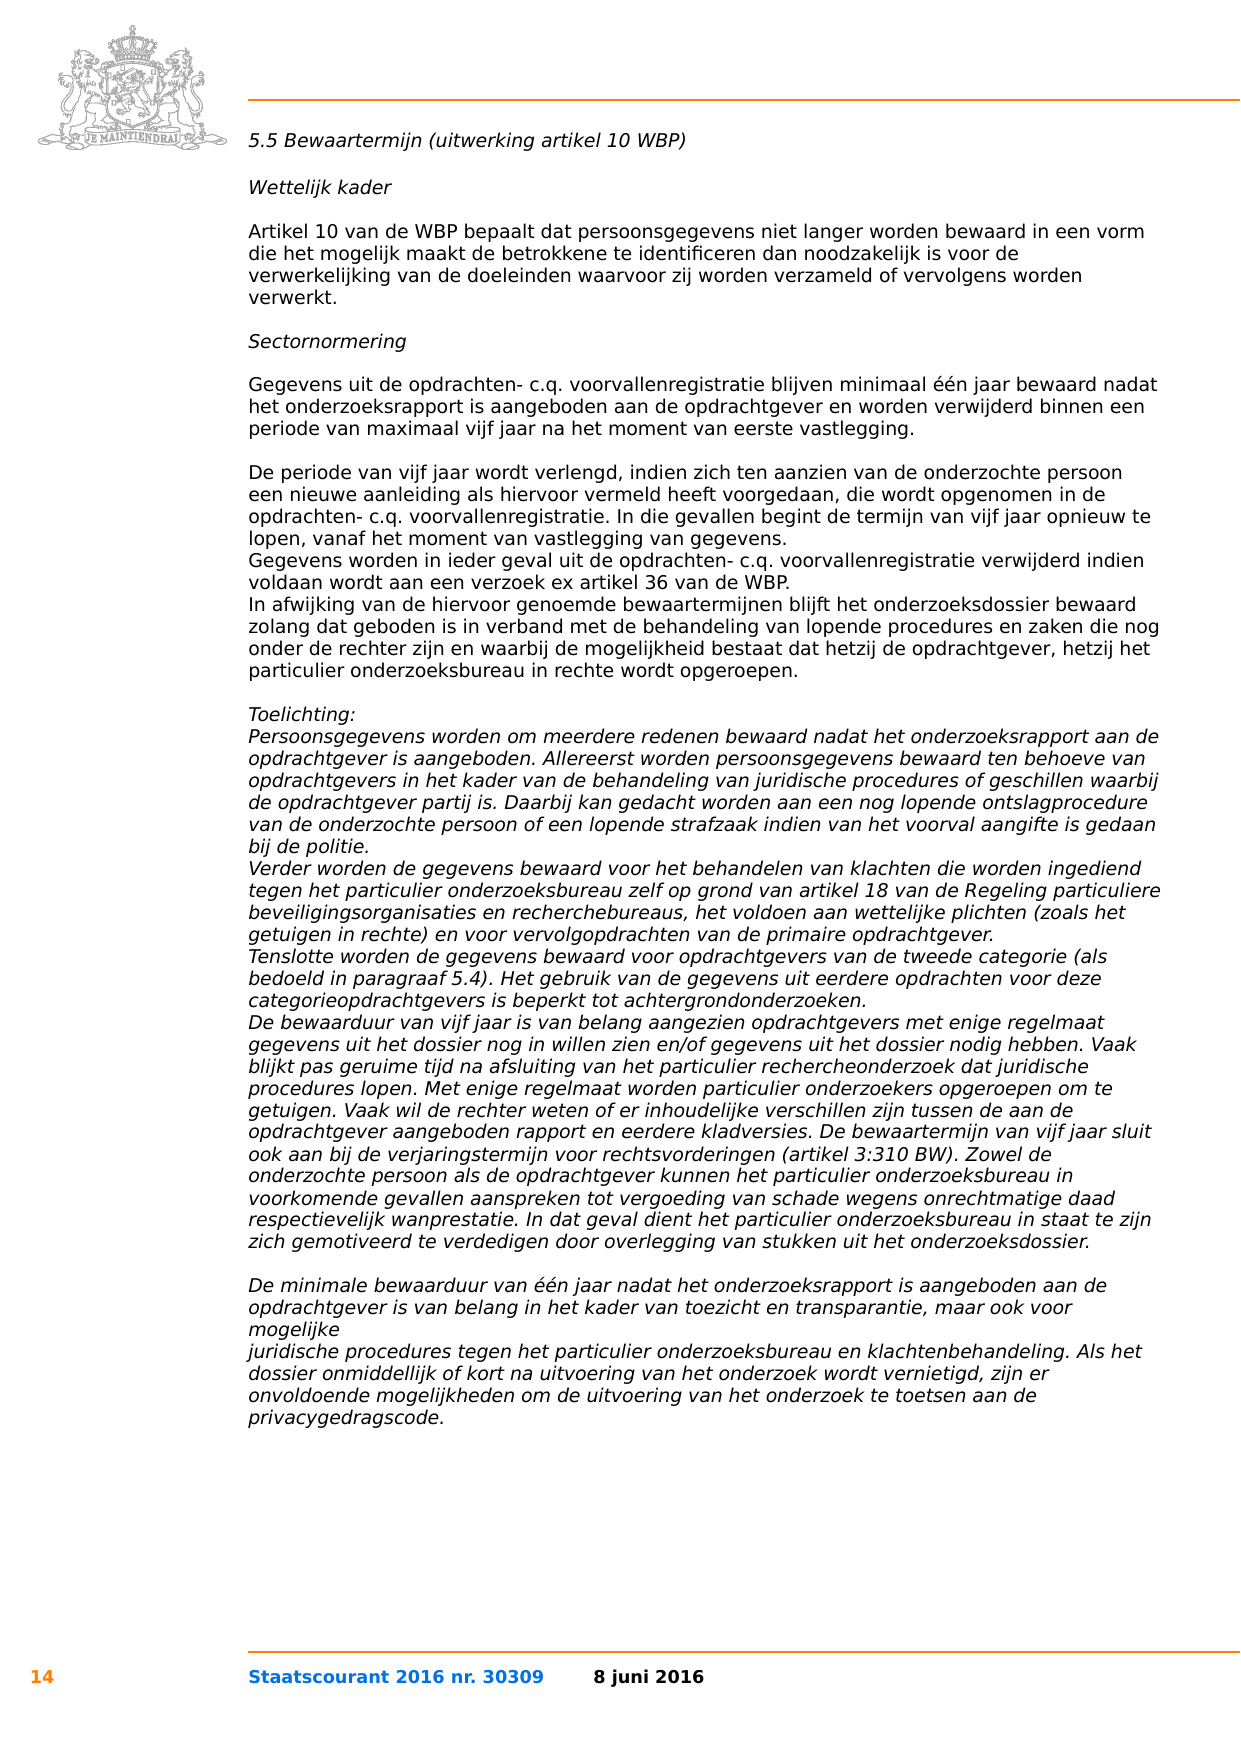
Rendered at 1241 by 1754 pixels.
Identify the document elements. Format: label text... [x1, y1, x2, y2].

subtitle Wettelijk kader [248, 177, 1163, 199]
text De periode van vijf jaar wordt verlengd, indien zich ten aanzien van de onderzochte persoon een nieuwe aanleiding als hiervoor vermeld heeft voorgedaan, die wordt opgenomen in de opdrachten- c.q. voorvallenregistratie. In die gevallen begint de termijn van vijf jaar opnieuw te lopen, vanaf het moment van vastlegging van gegevens. [248, 462, 1163, 550]
text Verder worden de gegevens bewaard voor het behandelen van klachten die worden ingediend tegen het particulier onderzoeksbureau zelf op grond van artikel 18 van de Regeling particuliere beveiligingsorganisaties en recherchebureaus, het voldoen aan wettelijke plichten (zoals het getuigen in rechte) en voor vervolgopdrachten van de primaire opdrachtgever. [248, 858, 1163, 946]
text De minimale bewaarduur van één jaar nadat het onderzoeksrapport is aangeboden aan de opdrachtgever is van belang in het kader van toezicht en transparantie, maar ook voor mogelijke [248, 1275, 1163, 1341]
text Artikel 10 van de WBP bepaalt dat persoonsgegevens niet langer worden bewaard in een vorm die het mogelijk maakt de betrokkene te identificeren dan noodzakelijk is voor de verwerkelijking van de doeleinden waarvoor zij worden verzameld of vervolgens worden verwerkt. [248, 221, 1163, 309]
text Toelichting: [248, 704, 1163, 726]
text Gegevens worden in ieder geval uit de opdrachten- c.q. voorvallenregistratie verwijderd indien voldaan wordt aan een verzoek ex artikel 36 van de WBP. [248, 550, 1163, 594]
subtitle 5.5 Bewaartermijn (uitwerking artikel 10 WBP) [248, 130, 1163, 152]
text In afwijking van de hiervoor genoemde bewaartermijnen blijft het onderzoeksdossier bewaard zolang dat geboden is in verband met de behandeling van lopende procedures en zaken die nog onder de rechter zijn en waarbij de mogelijkheid bestaat dat hetzij de opdrachtgever, hetzij het particulier onderzoeksbureau in rechte wordt opgeroepen. [248, 594, 1163, 682]
text juridische procedures tegen het particulier onderzoeksbureau en klachtenbehandeling. Als het dossier onmiddellijk of kort na uitvoering van het onderzoek wordt vernietigd, zijn er onvoldoende mogelijkheden om de uitvoering van het onderzoek te toetsen aan de privacygedragscode. [248, 1341, 1163, 1429]
text Persoonsgegevens worden om meerdere redenen bewaard nadat het onderzoeksrapport aan de opdrachtgever is aangeboden. Allereerst worden persoonsgegevens bewaard ten behoeve van opdrachtgevers in het kader van de behandeling van juridische procedures of geschillen waarbij de opdrachtgever partij is. Daarbij kan gedacht worden aan een nog lopende ontslagprocedure van de onderzochte persoon of een lopende strafzaak indien van het voorval aangifte is gedaan bij de politie. [248, 726, 1163, 858]
text De bewaarduur van vijf jaar is van belang aangezien opdrachtgevers met enige regelmaat gegevens uit het dossier nog in willen zien en/of gegevens uit het dossier nodig hebben. Vaak blijkt pas geruime tijd na afsluiting van het particulier rechercheonderzoek dat juridische procedures lopen. Met enige regelmaat worden particulier onderzoekers opgeroepen om te getuigen. Vaak wil de rechter weten of er inhoudelijke verschillen zijn tussen de aan de opdrachtgever aangeboden rapport en eerdere kladversies. De bewaartermijn van vijf jaar sluit ook aan bij de verjaringstermijn voor rechtsvorderingen (artikel 3:310 BW). Zowel de onderzochte persoon als de opdrachtgever kunnen het particulier onderzoeksbureau in voorkomende gevallen aanspreken tot vergoeding van schade wegens onrechtmatige daad respectievelijk wanprestatie. In dat geval dient het particulier onderzoeksbureau in staat te zijn zich gemotiveerd te verdedigen door overlegging van stukken uit het onderzoeksdossier. [248, 1012, 1163, 1253]
subtitle Sectornormering [248, 331, 1163, 352]
text Gegevens uit de opdrachten- c.q. voorvallenregistratie blijven minimaal één jaar bewaard nadat het onderzoeksrapport is aangeboden aan de opdrachtgever en worden verwijderd binnen een periode van maximaal vijf jaar na het moment van eerste vastlegging. [248, 374, 1163, 440]
picture [38, 25, 227, 150]
text Tenslotte worden de gegevens bewaard voor opdrachtgevers van de tweede categorie (als bedoeld in paragraaf 5.4). Het gebruik van de gegevens uit eerdere opdrachten voor deze categorieopdrachtgevers is beperkt tot achtergrondonderzoeken. [248, 946, 1163, 1012]
